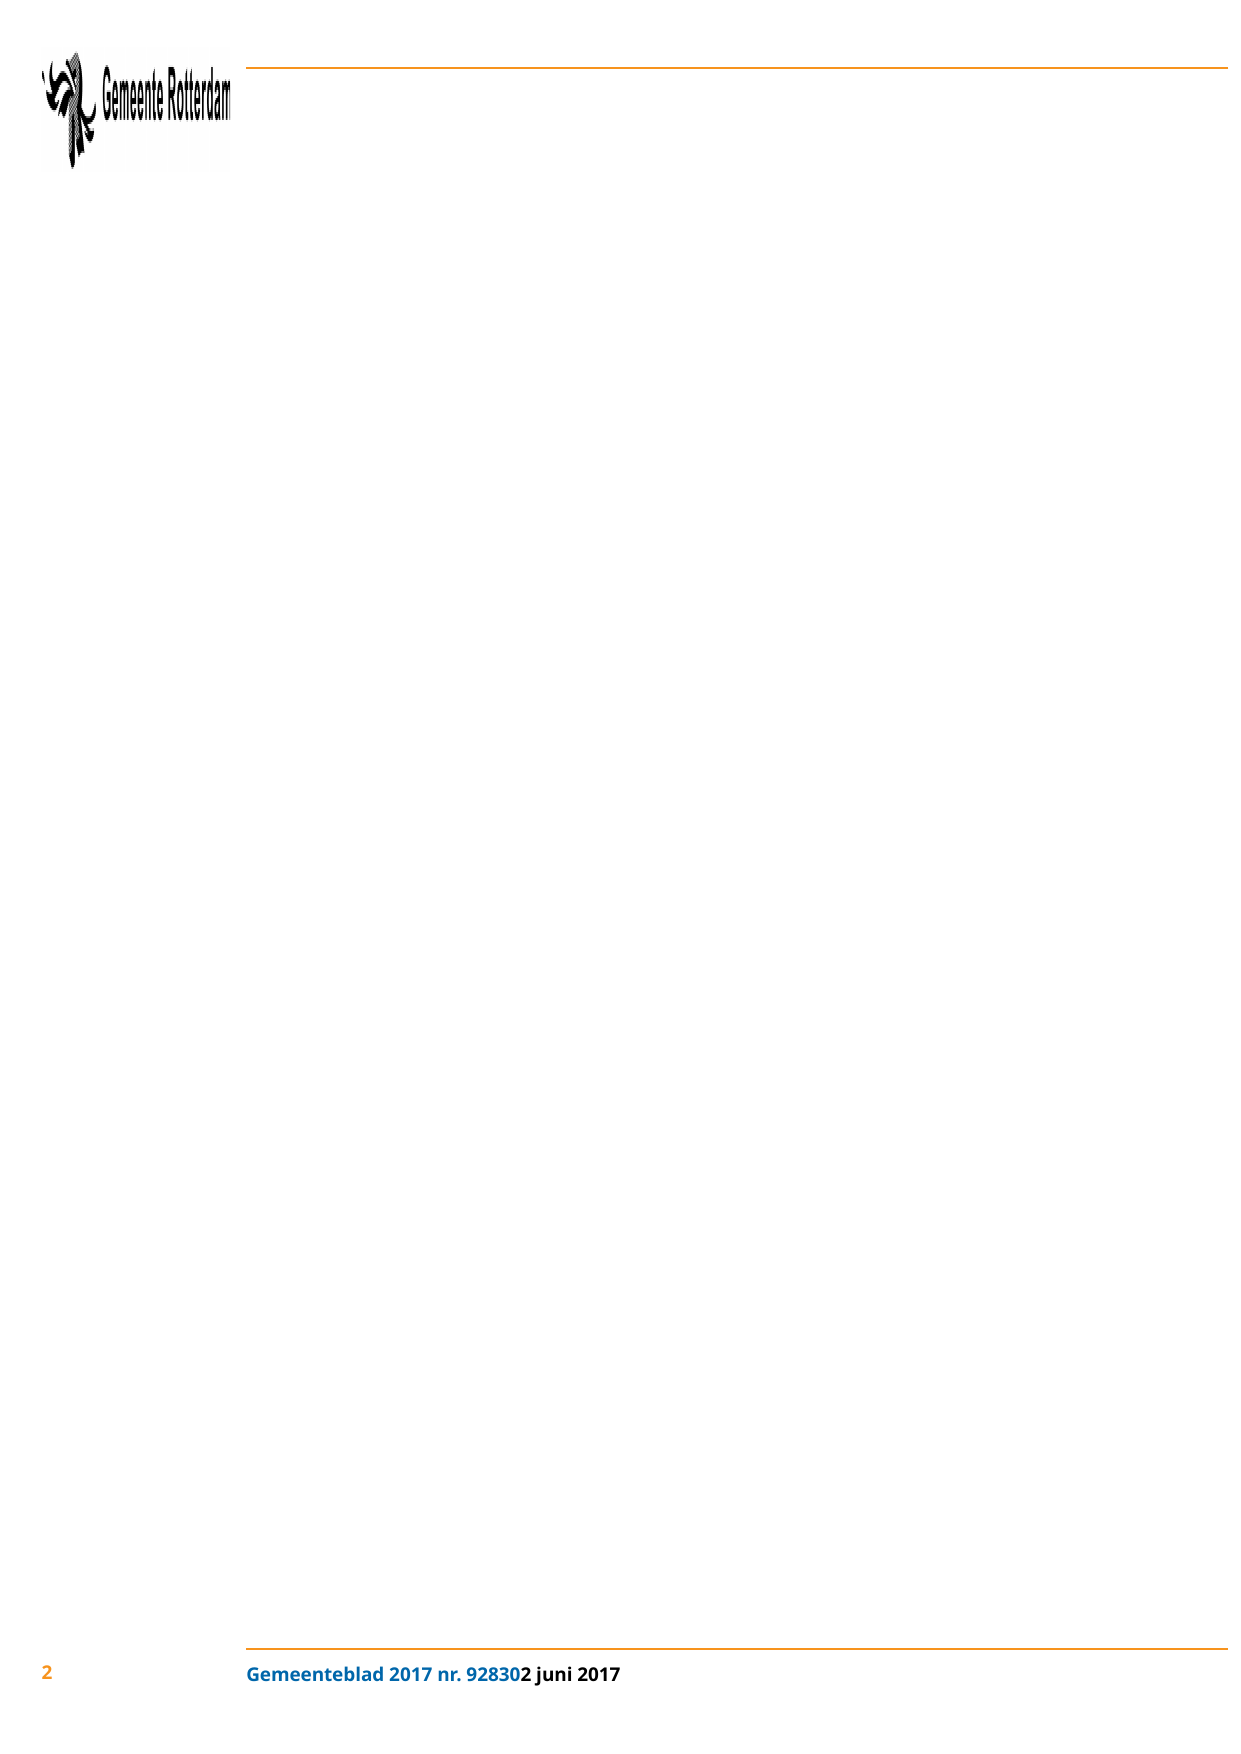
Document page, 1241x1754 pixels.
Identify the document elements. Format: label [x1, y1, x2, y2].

picture [41, 47, 231, 172]
